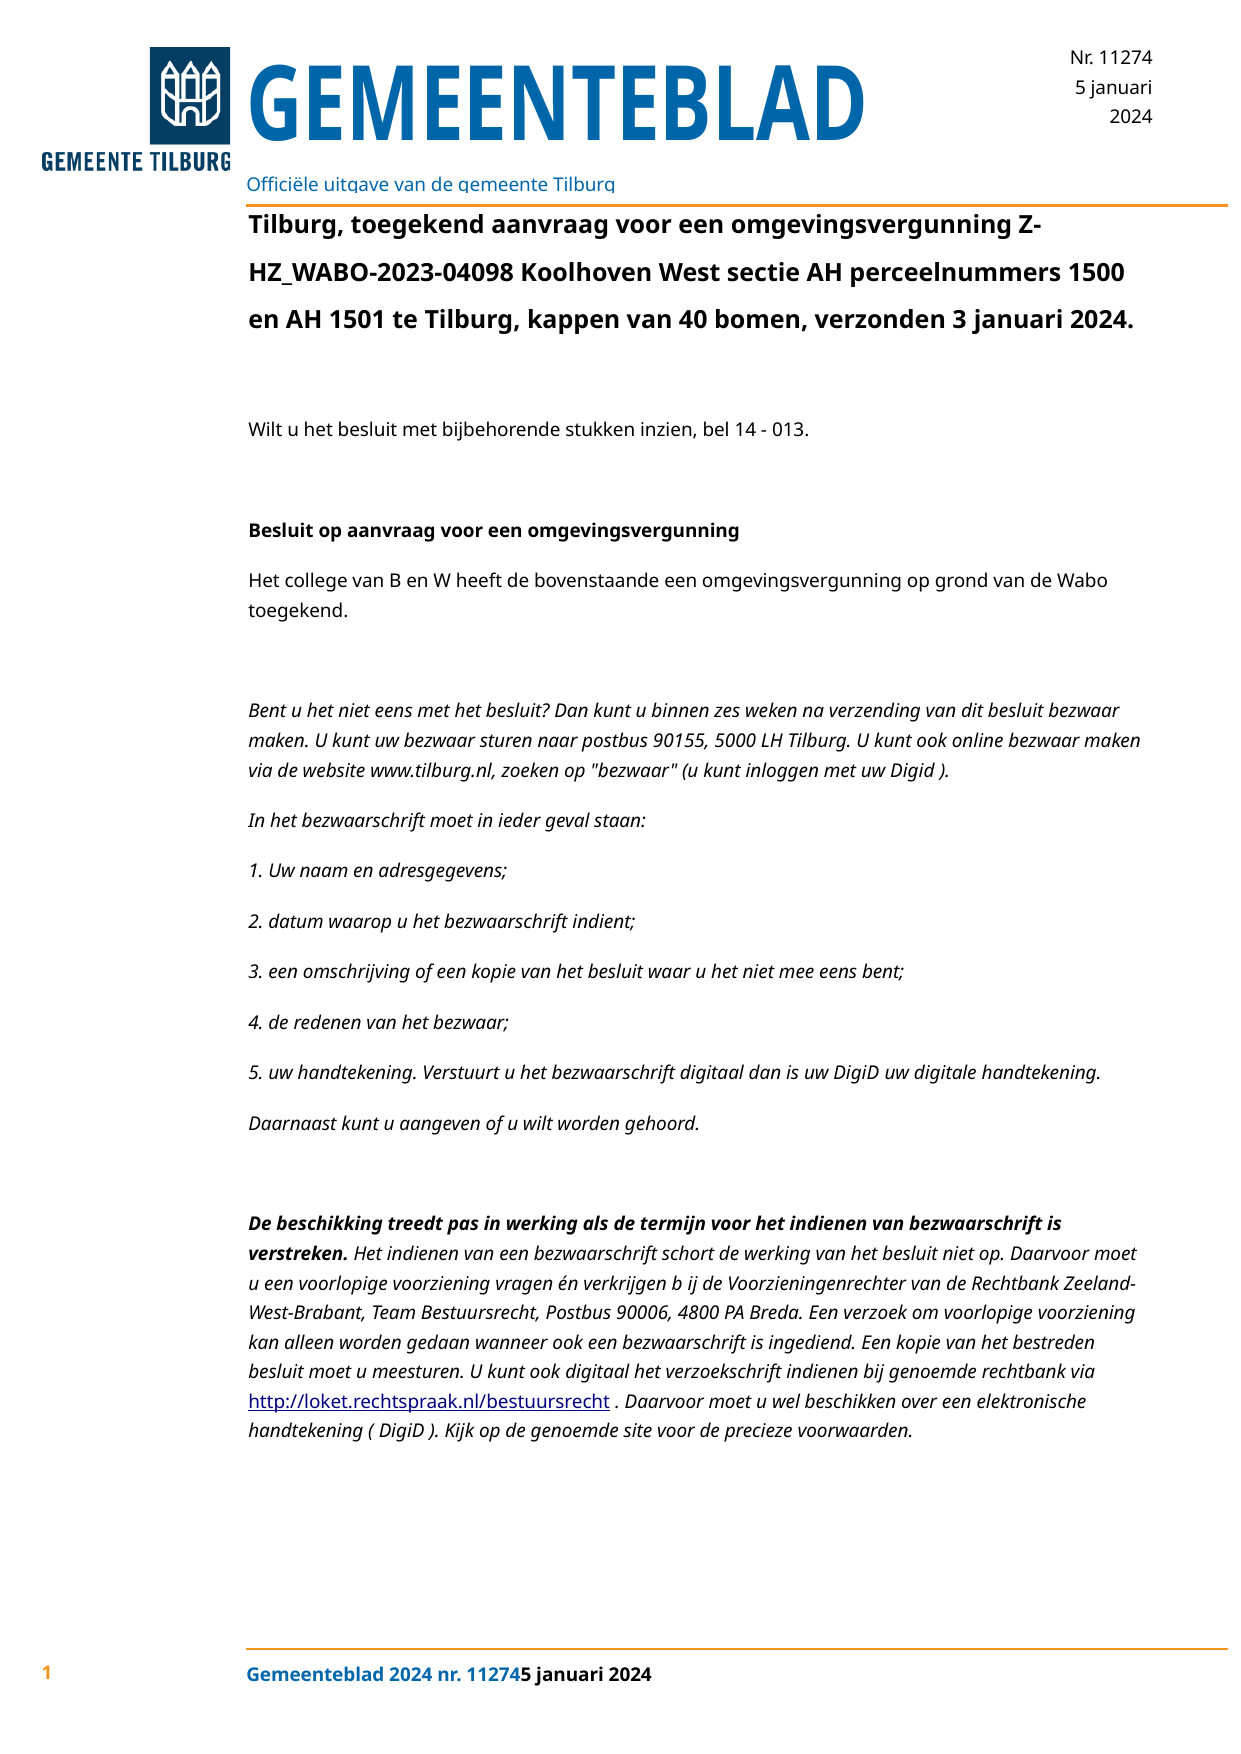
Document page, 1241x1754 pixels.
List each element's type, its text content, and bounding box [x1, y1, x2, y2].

text De beschikking treedt pas in werking als de termijn voor het indienen van bezwaarschrift is verstreken. Het indienen van een bezwaarschrift schort de werking van het besluit niet op. Daarvoor moet u een voorlopige voorziening vragen én verkrijgen b ij de Voorzieningenrechter van de Rechtbank Zeeland-West-Brabant, Team Bestuursrecht, Postbus 90006, 4800 PA Breda. Een verzoek om voorlopige voorziening kan alleen worden gedaan wanneer ook een bezwaarschrift is ingediend. Een kopie van het bestreden besluit moet u meesturen. U kunt ook digitaal het verzoekschrift indienen bij genoemde rechtbank via http://loket.rechtspraak.nl/bestuursrecht . Daarvoor moet u wel beschikken over een elektronische handtekening ( DigiD ). Kijk op de genoemde site voor de precieze voorwaarden. [248, 1211, 1152, 1443]
text 3. een omschrijving of een kopie van het besluit waar u het niet mee eens bent; [248, 958, 1152, 984]
text Het college van B en W heeft de bovenstaande een omgevingsvergunning op grond van de Wabo toegekend. [248, 567, 1152, 622]
text In het bezwaarschrift moet in ieder geval staan: [248, 807, 1152, 833]
text 5. uw handtekening. Verstuurt u het bezwaarschrift digitaal dan is uw DigiD uw digitale handtekening. [248, 1059, 1152, 1085]
text Besluit op aanvraag voor een omgevingsvergunning [248, 517, 1152, 542]
text Tilburg, toegekend aanvraag voor een omgevingsvergunning Z-HZ_WABO-2023-04098 Koolhoven West sectie AH perceelnummers 1500 en AH 1501 te Tilburg, kappen van 40 bomen, verzonden 3 januari 2024. [248, 207, 1152, 336]
text 1. Uw naam en adresgegevens; [248, 858, 1152, 883]
text 2. datum waarop u het bezwaarschrift indient; [248, 908, 1152, 934]
text Daarnaast kunt u aangeven of u wilt worden gehoord. [248, 1110, 1152, 1135]
text 4. de redenen van het bezwaar; [248, 1009, 1152, 1034]
text Wilt u het besluit met bijbehorende stukken inzien, bel 14 - 013. [248, 416, 1152, 442]
picture [41, 47, 231, 172]
text Bent u het niet eens met het besluit? Dan kunt u binnen zes weken na verzending van dit besluit bezwaar maken. U kunt uw bezwaar sturen naar postbus 90155, 5000 LH Tilburg. U kunt ook online bezwaar maken via de website www.tilburg.nl, zoeken op "bezwaar" (u kunt inloggen met uw Digid ). [248, 698, 1152, 782]
